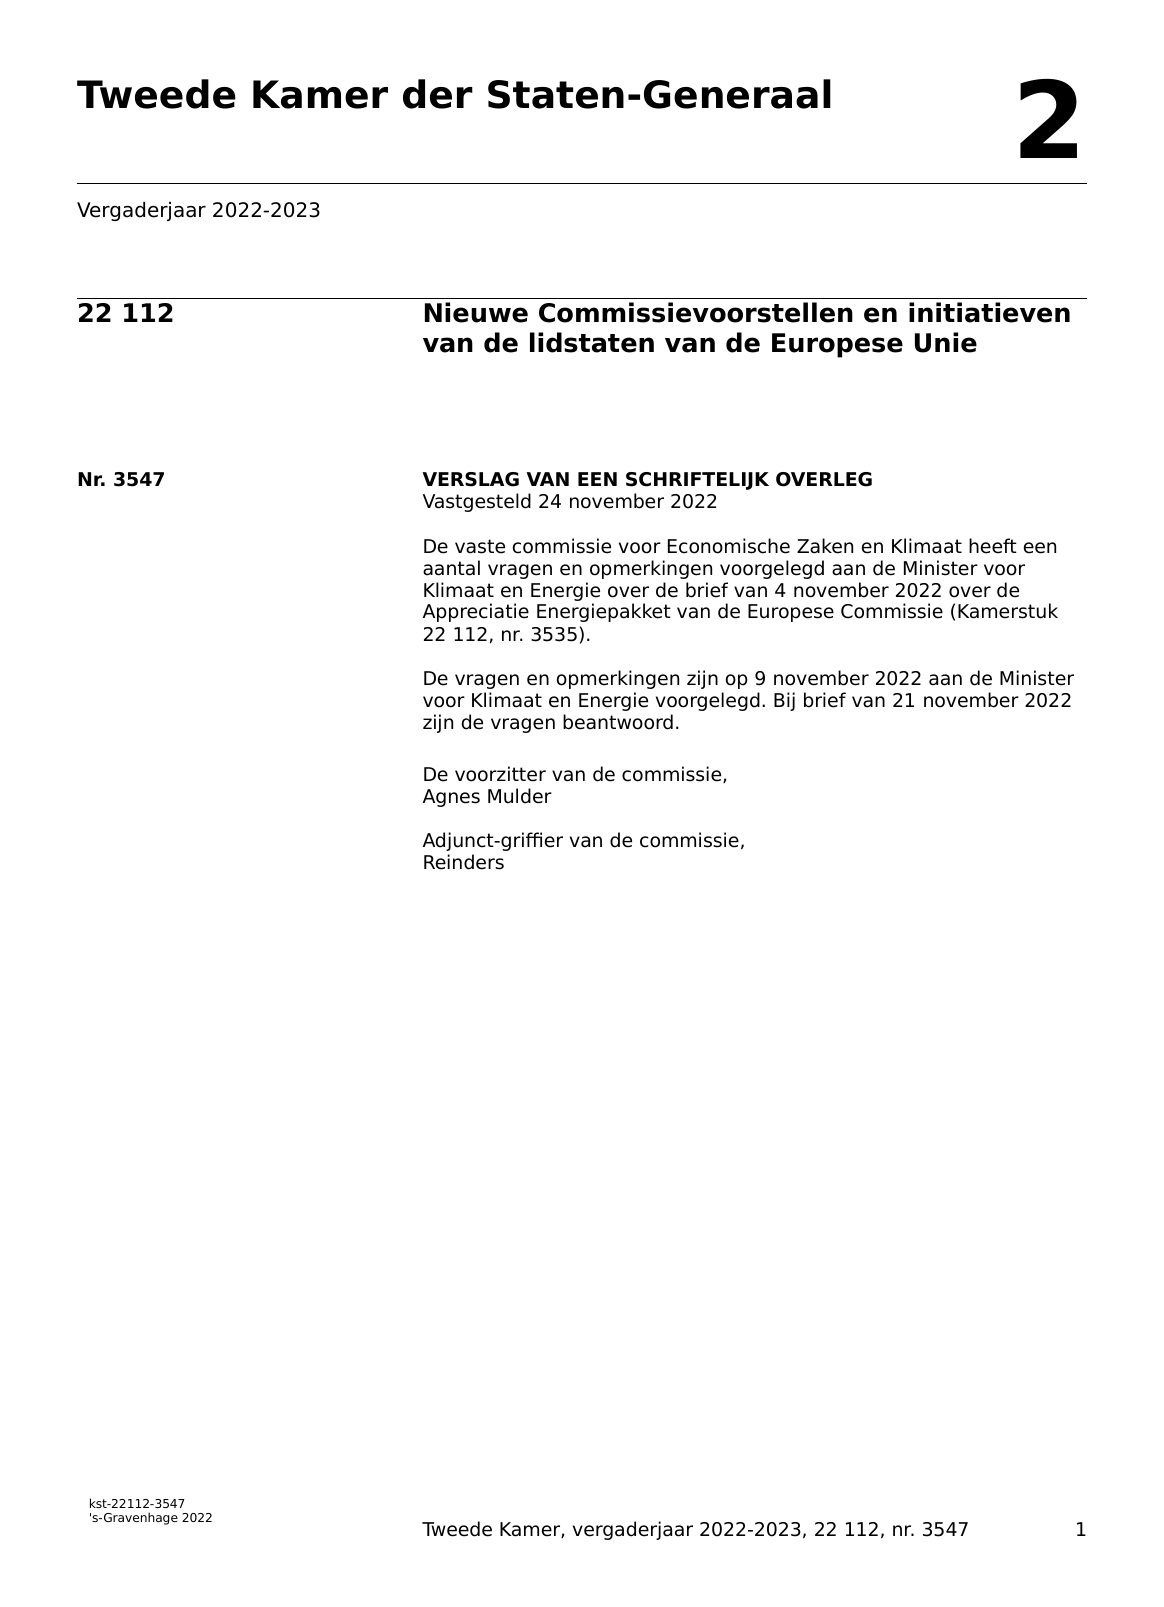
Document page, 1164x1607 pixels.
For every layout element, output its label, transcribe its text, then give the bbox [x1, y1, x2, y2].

table_header 2 [886, 59, 1087, 183]
text kst-22112-3547 [88, 1497, 323, 1511]
text Vastgesteld 24 november 2022 [422, 491, 1087, 513]
text De vaste commissie voor Economische Zaken en Klimaat heeft een aantal vragen en opmerkingen voorgelegd aan de Minister voor Klimaat en Energie over de brief van 4 november 2022 over de Appreciatie Energiepakket van de Europese Commissie (Kamerstuk 22 112, nr. 3535). [422, 536, 1087, 645]
subtitle Nr. 3547 VERSLAG VAN EEN SCHRIFTELIJK OVERLEG [77, 469, 1087, 491]
table_cell Vergaderjaar 2022-2023 [77, 184, 1087, 298]
text Adjunct-griffier van de commissie, Reinders [422, 830, 1087, 874]
text De voorzitter van de commissie, Agnes Mulder [422, 763, 1087, 807]
table_header Tweede Kamer der Staten-Generaal [77, 59, 886, 183]
subtitle 22 112 Nieuwe Commissievoorstellen en initiatieven van de lidstaten van de Europese Unie [77, 299, 1087, 358]
text 's-Gravenhage 2022 [88, 1511, 323, 1525]
text De vragen en opmerkingen zijn op 9 november 2022 aan de Minister voor Klimaat en Energie voorgelegd. Bij brief van 21 november 2022 zijn de vragen beantwoord. [422, 668, 1087, 733]
